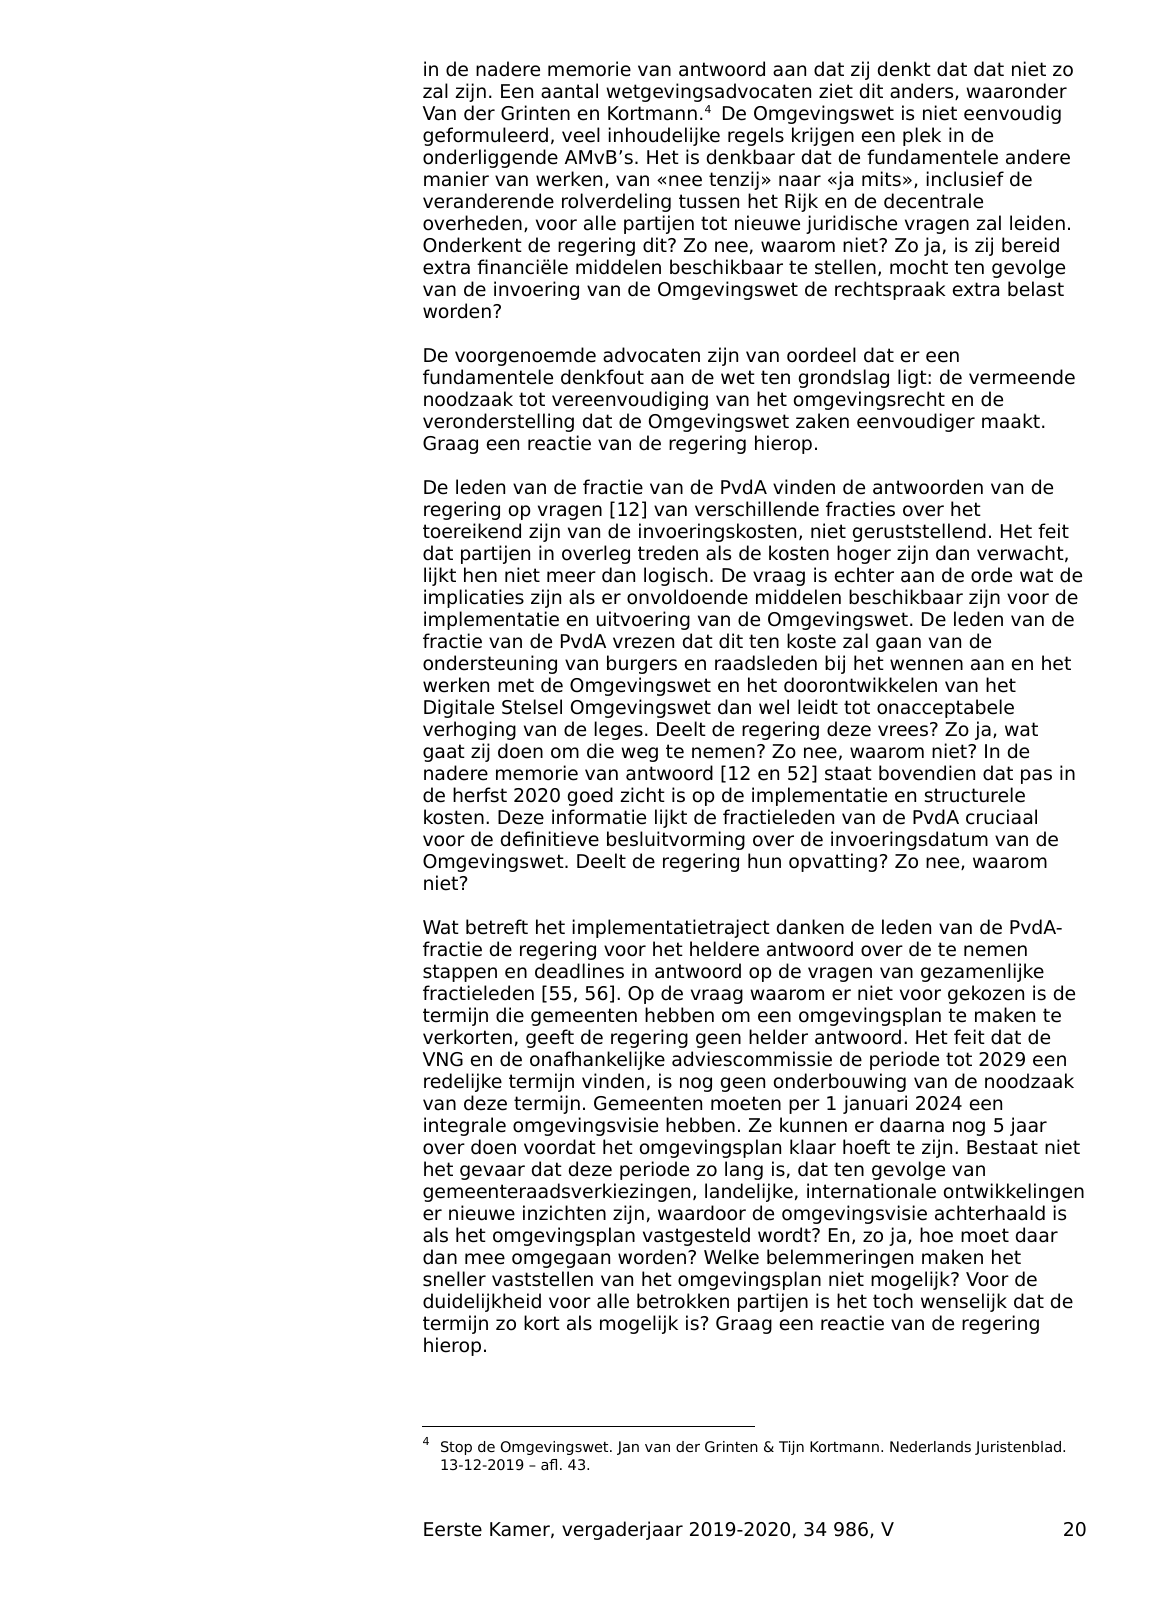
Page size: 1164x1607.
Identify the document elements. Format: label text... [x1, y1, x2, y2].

text Wat betreft het implementatietraject danken de leden van de PvdA-fractie de regering voor het heldere antwoord over de te nemen stappen en deadlines in antwoord op de vragen van gezamenlijke fractieleden [55, 56]. Op de vraag waarom er niet voor gekozen is de termijn die gemeenten hebben om een omgevingsplan te maken te verkorten, geeft de regering geen helder antwoord. Het feit dat de VNG en de onafhankelijke adviescommissie de periode tot 2029 een redelijke termijn vinden, is nog geen onderbouwing van de noodzaak van deze termijn. Gemeenten moeten per 1 januari 2024 een integrale omgevingsvisie hebben. Ze kunnen er daarna nog 5 jaar over doen voordat het omgevingsplan klaar hoeft te zijn. Bestaat niet het gevaar dat deze periode zo lang is, dat ten gevolge van gemeenteraadsverkiezingen, landelijke, internationale ontwikkelingen er nieuwe inzichten zijn, waardoor de omgevingsvisie achterhaald is als het omgevingsplan vastgesteld wordt? En, zo ja, hoe moet daar dan mee omgegaan worden? Welke belemmeringen maken het sneller vaststellen van het omgevingsplan niet mogelijk? Voor de duidelijkheid voor alle betrokken partijen is het toch wenselijk dat de termijn zo kort als mogelijk is? Graag een reactie van de regering hierop. [422, 917, 1087, 1356]
text Stop de Omgevingswet. Jan van der Grinten & Tijn Kortmann. Nederlands Juristenblad. 13-12-2019 – afl. 43. [422, 1435, 1087, 1474]
text De voorgenoemde advocaten zijn van oordeel dat er een fundamentele denkfout aan de wet ten grondslag ligt: de vermeende noodzaak tot vereenvoudiging van het omgevingsrecht en de veronderstelling dat de Omgevingswet zaken eenvoudiger maakt. Graag een reactie van de regering hierop. [422, 345, 1087, 455]
text De leden van de fractie van de PvdA vinden de antwoorden van de regering op vragen [12] van verschillende fracties over het toereikend zijn van de invoeringskosten, niet geruststellend. Het feit dat partijen in overleg treden als de kosten hoger zijn dan verwacht, lijkt hen niet meer dan logisch. De vraag is echter aan de orde wat de implicaties zijn als er onvoldoende middelen beschikbaar zijn voor de implementatie en uitvoering van de Omgevingswet. De leden van de fractie van de PvdA vrezen dat dit ten koste zal gaan van de ondersteuning van burgers en raadsleden bij het wennen aan en het werken met de Omgevingswet en het doorontwikkelen van het Digitale Stelsel Omgevingswet dan wel leidt tot onacceptabele verhoging van de leges. Deelt de regering deze vrees? Zo ja, wat gaat zij doen om die weg te nemen? Zo nee, waarom niet? In de nadere memorie van antwoord [12 en 52] staat bovendien dat pas in de herfst 2020 goed zicht is op de implementatie en structurele kosten. Deze informatie lijkt de fractieleden van de PvdA cruciaal voor de definitieve besluitvorming over de invoeringsdatum van de Omgevingswet. Deelt de regering hun opvatting? Zo nee, waarom niet? [422, 477, 1087, 895]
text in de nadere memorie van antwoord aan dat zij denkt dat dat niet zo zal zijn. Een aantal wetgevingsadvocaten ziet dit anders, waaronder Van der Grinten en Kortmann. De Omgevingswet is niet eenvoudig geformuleerd, veel inhoudelijke regels krijgen een plek in de onderliggende AMvB’s. Het is denkbaar dat de fundamentele andere manier van werken, van «nee tenzij» naar «ja mits», inclusief de veranderende rolverdeling tussen het Rijk en de decentrale overheden, voor alle partijen tot nieuwe juridische vragen zal leiden. Onderkent de regering dit? Zo nee, waarom niet? Zo ja, is zij bereid extra financiële middelen beschikbaar te stellen, mocht ten gevolge van de invoering van de Omgevingswet de rechtspraak extra belast worden? [422, 59, 1087, 323]
